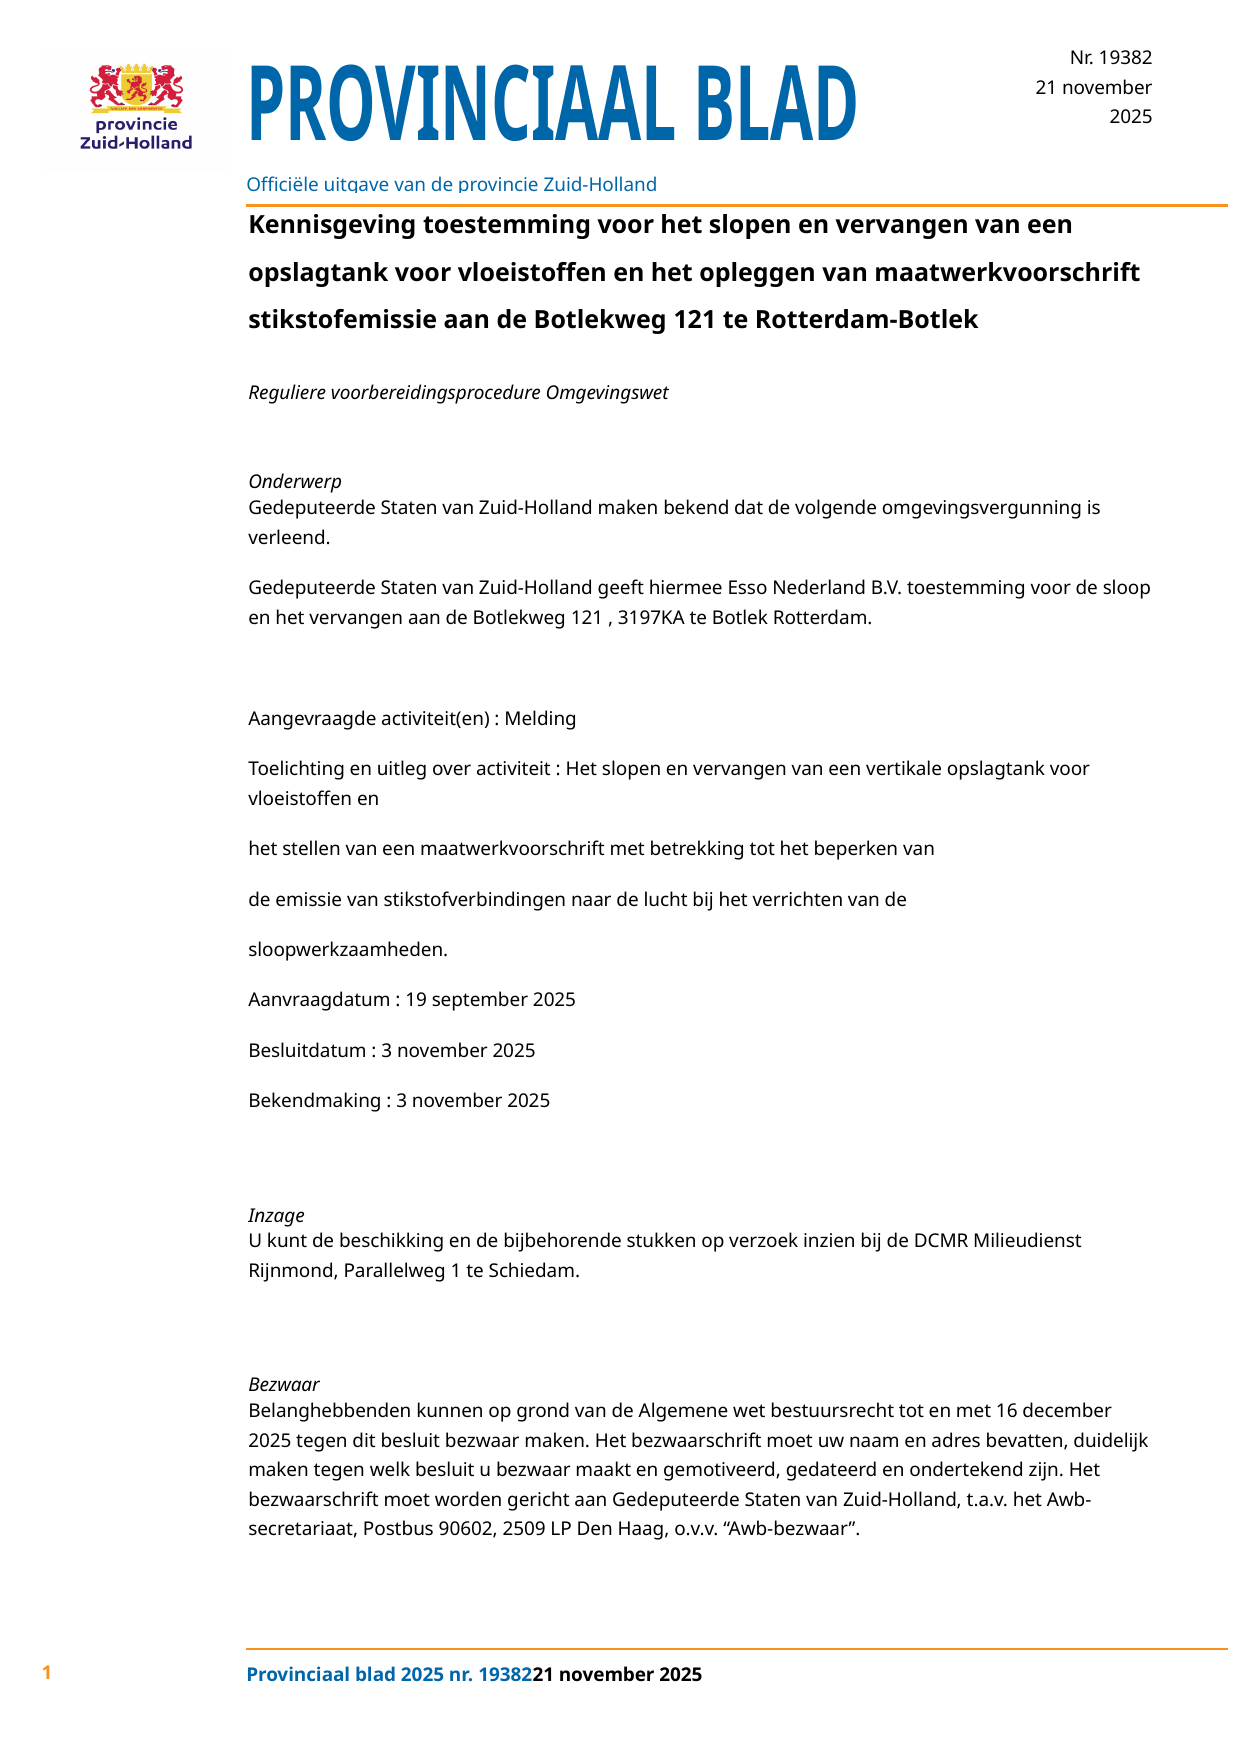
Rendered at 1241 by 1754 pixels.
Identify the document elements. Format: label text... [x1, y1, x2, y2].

text Onderwerp [248, 469, 1152, 494]
text U kunt de beschikking en de bijbehorende stukken op verzoek inzien bij de DCMR Milieudienst Rijnmond, Parallelweg 1 te Schiedam. [248, 1227, 1152, 1283]
picture [41, 47, 231, 172]
text de emissie van stikstofverbindingen naar de lucht bij het verrichten van de [248, 886, 1152, 911]
text Bekendmaking : 3 november 2025 [248, 1087, 1152, 1113]
text Gedeputeerde Staten van Zuid-Holland maken bekend dat de volgende omgevingsvergunning is verleend. [248, 494, 1152, 550]
text sloopwerkzaamheden. [248, 936, 1152, 962]
text Aangevraagde activiteit(en) : Melding [248, 705, 1152, 731]
text het stellen van een maatwerkvoorschrift met betrekking tot het beperken van [248, 835, 1152, 861]
text Besluitdatum : 3 november 2025 [248, 1037, 1152, 1063]
text Inzage [248, 1202, 1152, 1227]
text Reguliere voorbereidingsprocedure Omgevingswet [248, 379, 1152, 405]
text Aanvraagdatum : 19 september 2025 [248, 987, 1152, 1012]
text Toelichting en uitleg over activiteit : Het slopen en vervangen van een vertikale opslagtank voor vloeistoffen en [248, 755, 1152, 811]
text Gedeputeerde Staten van Zuid-Holland geeft hiermee Esso Nederland B.V. toestemming voor de sloop en het vervangen aan de Botlekweg 121 , 3197KA te Botlek Rotterdam. [248, 574, 1152, 630]
text Belanghebbenden kunnen op grond van de Algemene wet bestuursrecht tot en met 16 december 2025 tegen dit besluit bezwaar maken. Het bezwaarschrift moet uw naam en adres bevatten, duidelijk maken tegen welk besluit u bezwaar maakt en gemotiveerd, gedateerd en ondertekend zijn. Het bezwaarschrift moet worden gericht aan Gedeputeerde Staten van Zuid-Holland, t.a.v. het Awb-secretariaat, Postbus 90602, 2509 LP Den Haag, o.v.v. “Awb-bezwaar”. [248, 1397, 1152, 1541]
text Kennisgeving toestemming voor het slopen en vervangen van een opslagtank voor vloeistoffen en het opleggen van maatwerkvoorschrift stikstofemissie aan de Botlekweg 121 te Rotterdam-Botlek [248, 207, 1152, 336]
text Bezwaar [248, 1371, 1152, 1397]
